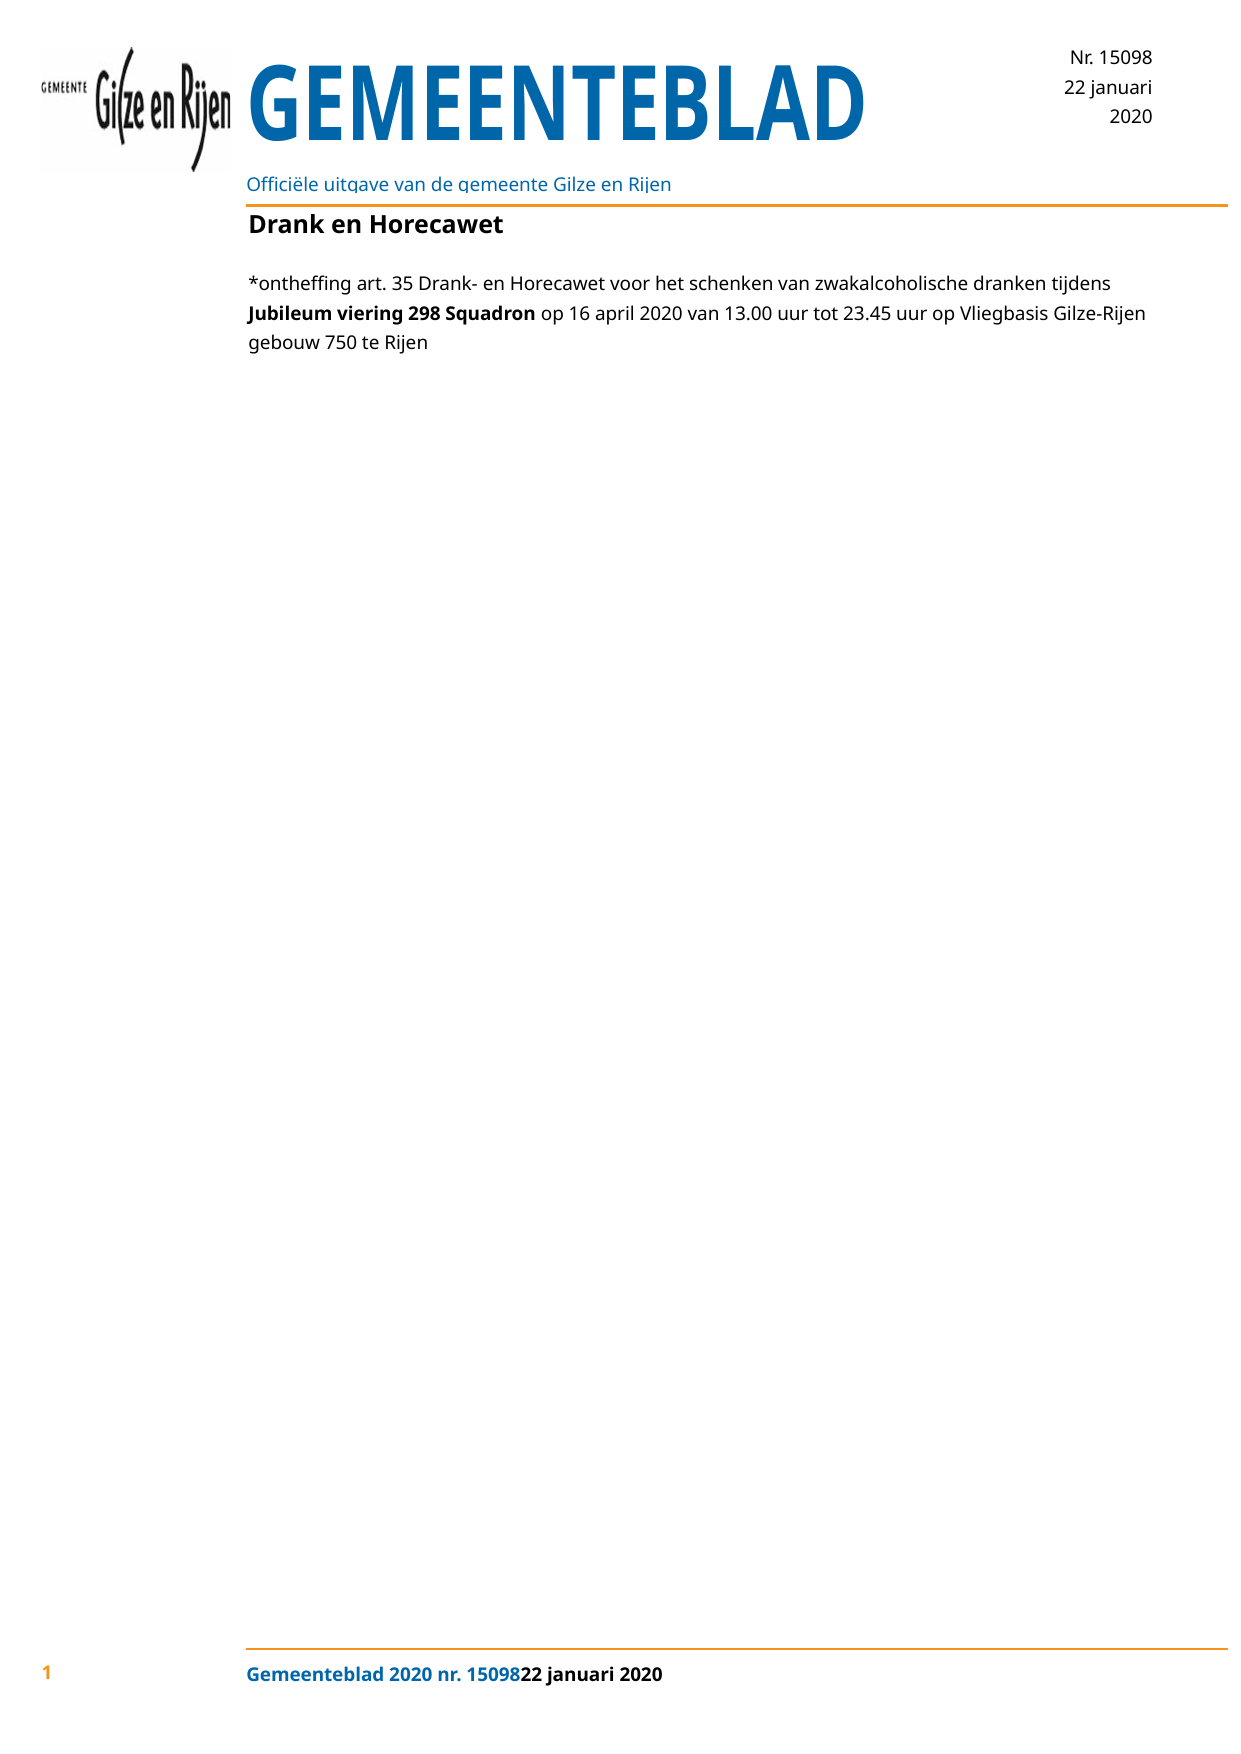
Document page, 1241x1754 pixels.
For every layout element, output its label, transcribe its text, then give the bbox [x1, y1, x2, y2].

text Drank en Horecawet [248, 207, 1152, 241]
text *ontheffing art. 35 Drank- en Horecawet voor het schenken van zwakalcoholische dranken tijdens Jubileum viering 298 Squadron op 16 april 2020 van 13.00 uur tot 23.45 uur op Vliegbasis Gilze-Rijen gebouw 750 te Rijen [248, 270, 1152, 355]
picture [41, 47, 231, 172]
